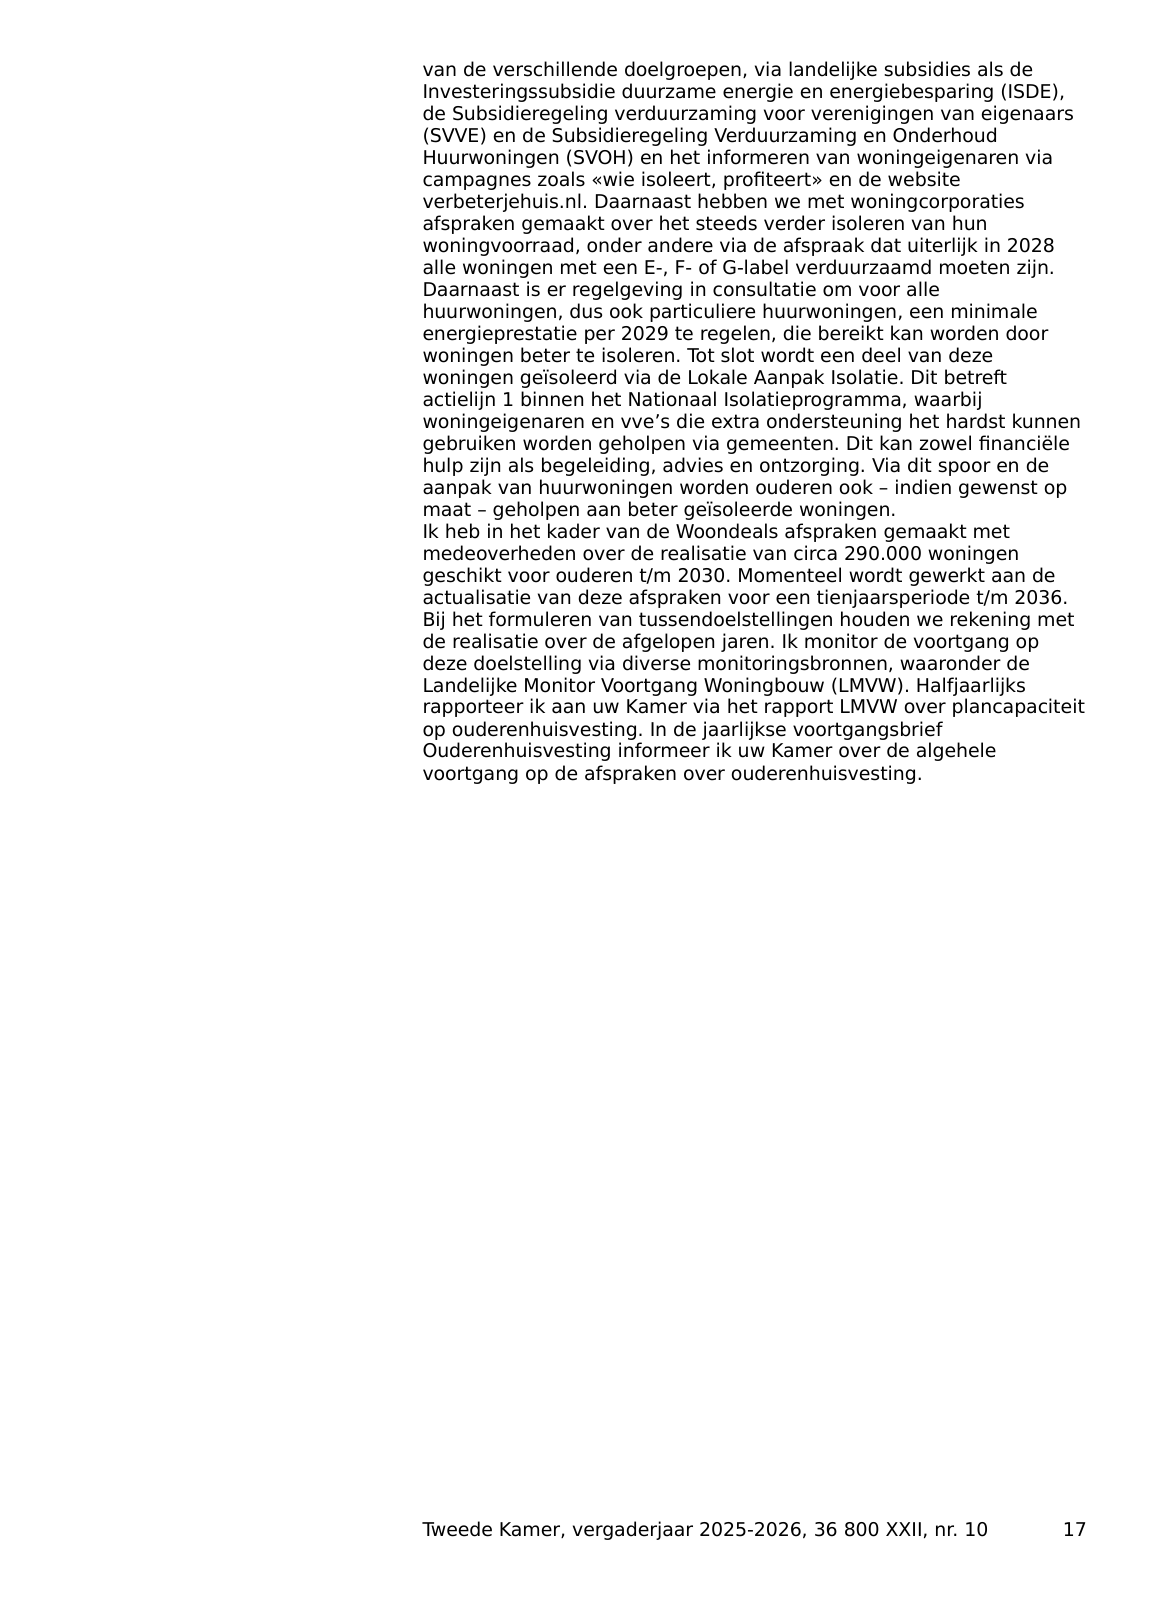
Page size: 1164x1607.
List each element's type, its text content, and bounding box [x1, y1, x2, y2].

text Ik heb in het kader van de Woondeals afspraken gemaakt met medeoverheden over de realisatie van circa 290.000 woningen geschikt voor ouderen t/m 2030. Momenteel wordt gewerkt aan de actualisatie van deze afspraken voor een tienjaarsperiode t/m 2036. Bij het formuleren van tussendoelstellingen houden we rekening met de realisatie over de afgelopen jaren. Ik monitor de voortgang op deze doelstelling via diverse monitoringsbronnen, waaronder de Landelijke Monitor Voortgang Woningbouw (LMVW). Halfjaarlijks rapporteer ik aan uw Kamer via het rapport LMVW over plancapaciteit op ouderenhuisvesting. In de jaarlijkse voortgangsbrief Ouderenhuisvesting informeer ik uw Kamer over de algehele voortgang op de afspraken over ouderenhuisvesting. [422, 521, 1087, 784]
text van de verschillende doelgroepen, via landelijke subsidies als de Investeringssubsidie duurzame energie en energiebesparing (ISDE), de Subsidieregeling verduurzaming voor verenigingen van eigenaars (SVVE) en de Subsidieregeling Verduurzaming en Onderhoud Huurwoningen (SVOH) en het informeren van woningeigenaren via campagnes zoals «wie isoleert, profiteert» en de website verbeterjehuis.nl. Daarnaast hebben we met woningcorporaties afspraken gemaakt over het steeds verder isoleren van hun woningvoorraad, onder andere via de afspraak dat uiterlijk in 2028 alle woningen met een E-, F- of G-label verduurzaamd moeten zijn. Daarnaast is er regelgeving in consultatie om voor alle huurwoningen, dus ook particuliere huurwoningen, een minimale energieprestatie per 2029 te regelen, die bereikt kan worden door woningen beter te isoleren. Tot slot wordt een deel van deze woningen geïsoleerd via de Lokale Aanpak Isolatie. Dit betreft actielijn 1 binnen het Nationaal Isolatieprogramma, waarbij woningeigenaren en vve’s die extra ondersteuning het hardst kunnen gebruiken worden geholpen via gemeenten. Dit kan zowel financiële hulp zijn als begeleiding, advies en ontzorging. Via dit spoor en de aanpak van huurwoningen worden ouderen ook – indien gewenst op maat – geholpen aan beter geïsoleerde woningen. [422, 59, 1087, 521]
